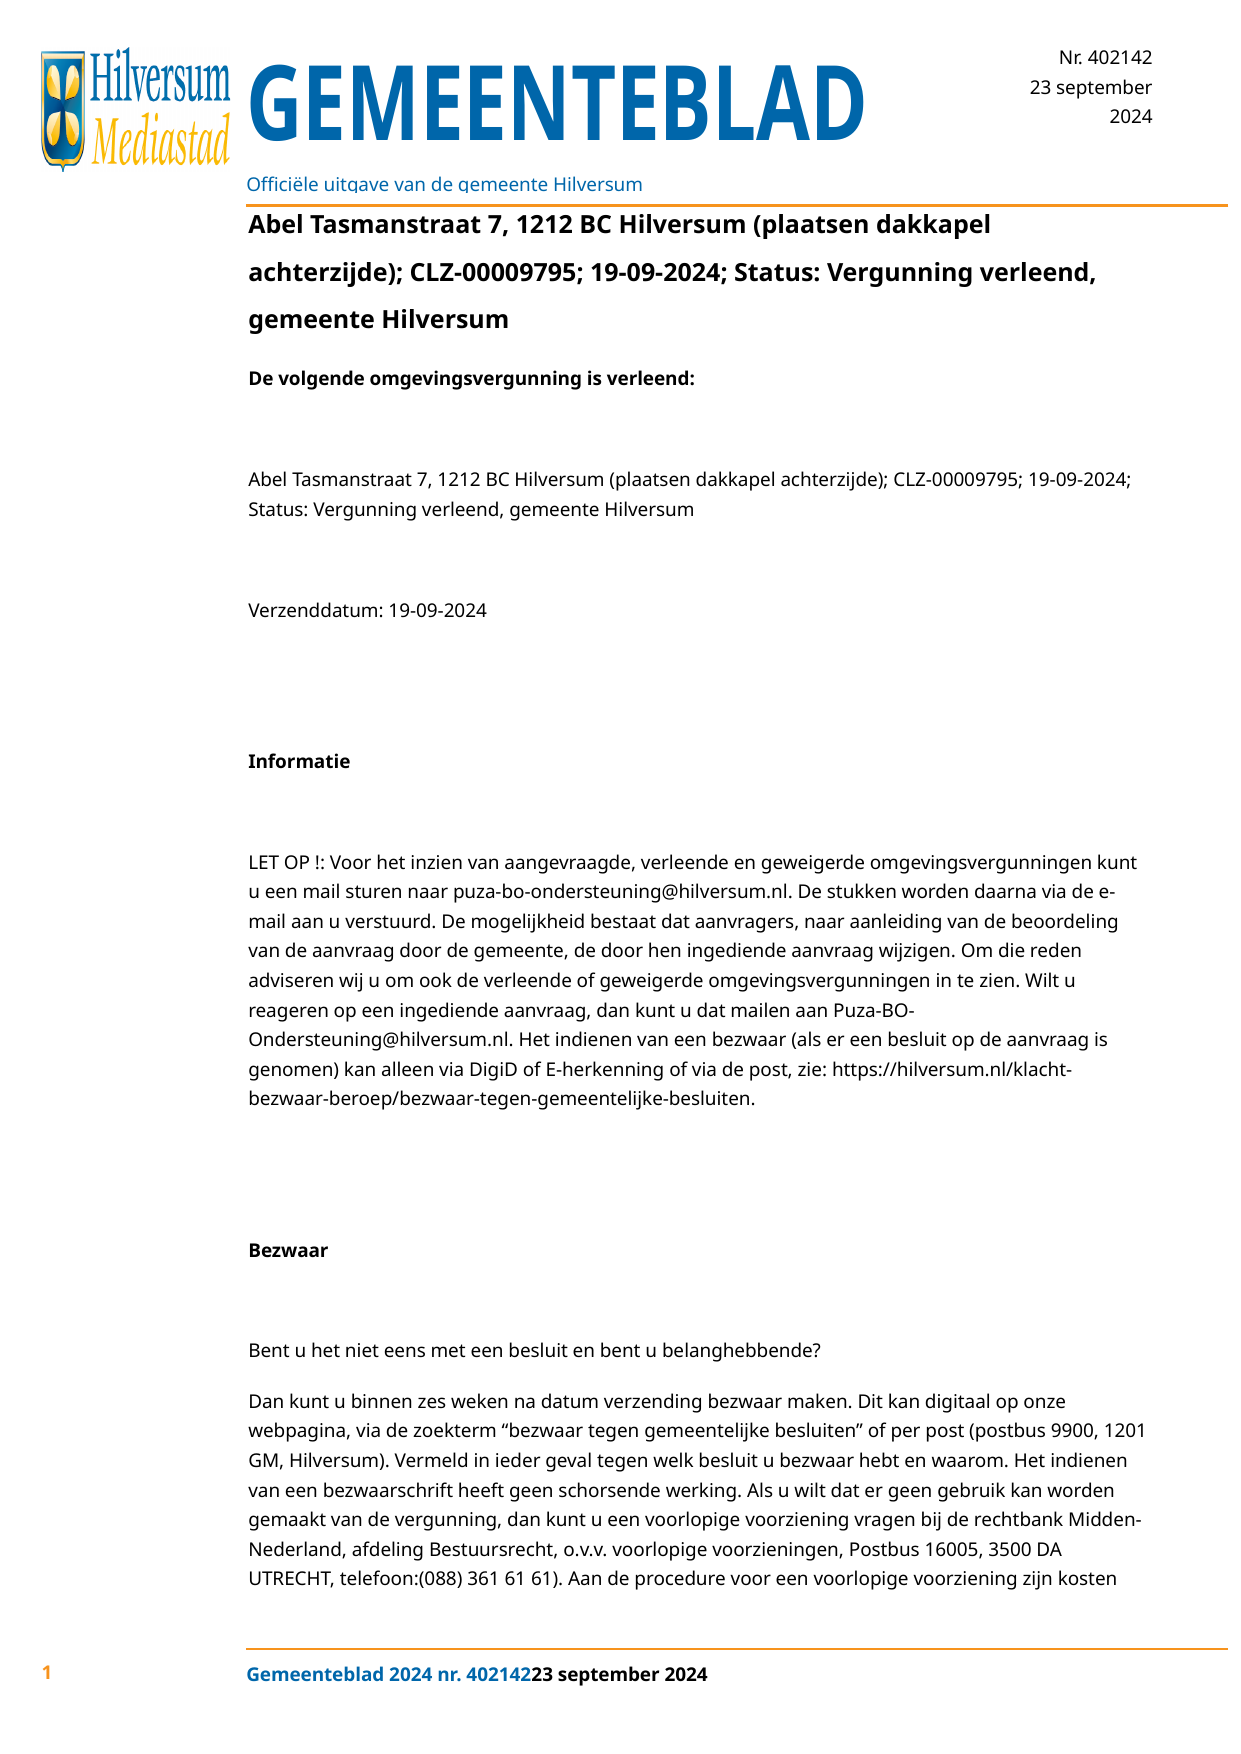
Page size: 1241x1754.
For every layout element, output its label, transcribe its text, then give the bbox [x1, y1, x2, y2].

text Abel Tasmanstraat 7, 1212 BC Hilversum (plaatsen dakkapel achterzijde); CLZ-00009795; 19-09-2024; Status: Vergunning verleend, gemeente Hilversum [248, 466, 1152, 522]
text Verzenddatum: 19-09-2024 [248, 597, 1152, 622]
text Bent u het niet eens met een besluit en bent u belanghebbende? [248, 1338, 1152, 1363]
text Bezwaar [248, 1237, 1152, 1262]
text De volgende omgevingsvergunning is verleend: [248, 366, 1152, 391]
text Informatie [248, 748, 1152, 774]
text Dan kunt u binnen zes weken na datum verzending bezwaar maken. Dit kan digitaal op onze webpagina, via de zoekterm “bezwaar tegen gemeentelijke besluiten” of per post (postbus 9900, 1201 GM, Hilversum). Vermeld in ieder geval tegen welk besluit u bezwaar hebt en waarom. Het indienen van een bezwaarschrift heeft geen schorsende werking. Als u wilt dat er geen gebruik kan worden gemaakt van de vergunning, dan kunt u een voorlopige voorziening vragen bij de rechtbank Midden-Nederland, afdeling Bestuursrecht, o.v.v. voorlopige voorzieningen, Postbus 16005, 3500 DA UTRECHT, telefoon:(088) 361 61 61). Aan de procedure voor een voorlopige voorziening zijn kosten [248, 1388, 1152, 1591]
picture [41, 47, 231, 172]
text LET OP !: Voor het inzien van aangevraagde, verleende en geweigerde omgevingsvergunningen kunt u een mail sturen naar puza-bo-ondersteuning@hilversum.nl. De stukken worden daarna via de e-mail aan u verstuurd. De mogelijkheid bestaat dat aanvragers, naar aanleiding van de beoordeling van de aanvraag door de gemeente, de door hen ingediende aanvraag wijzigen. Om die reden adviseren wij u om ook de verleende of geweigerde omgevingsvergunningen in te zien. Wilt u reageren op een ingediende aanvraag, dan kunt u dat mailen aan Puza-BO-Ondersteuning@hilversum.nl. Het indienen van een bezwaar (als er een besluit op de aanvraag is genomen) kan alleen via DigiD of E-herkenning of via de post, zie: https://hilversum.nl/klacht-bezwaar-beroep/bezwaar-tegen-gemeentelijke-besluiten. [248, 849, 1152, 1111]
text Abel Tasmanstraat 7, 1212 BC Hilversum (plaatsen dakkapel achterzijde); CLZ-00009795; 19-09-2024; Status: Vergunning verleend, gemeente Hilversum [248, 207, 1152, 336]
